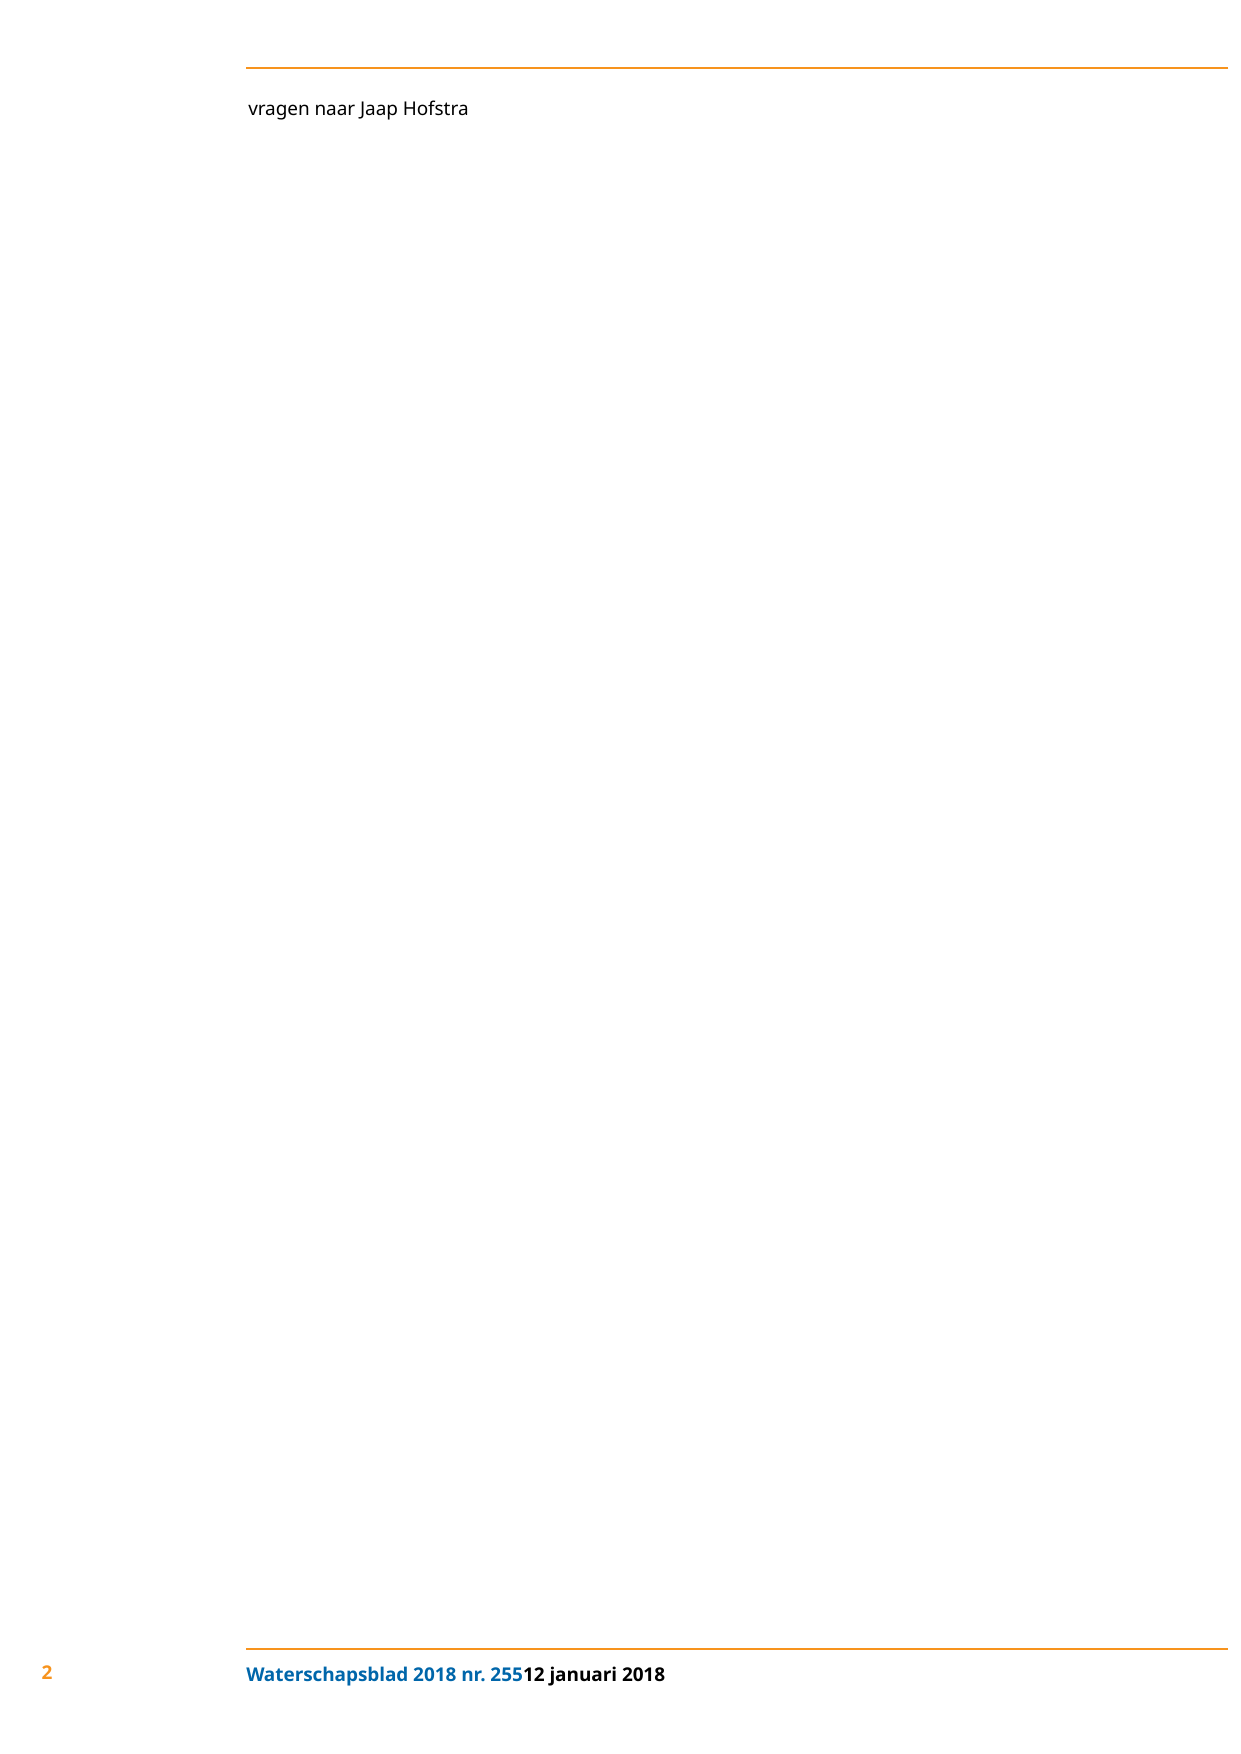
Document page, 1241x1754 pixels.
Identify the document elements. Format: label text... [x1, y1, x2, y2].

picture [41, 47, 231, 172]
text vragen naar Jaap Hofstra [248, 95, 1152, 121]
